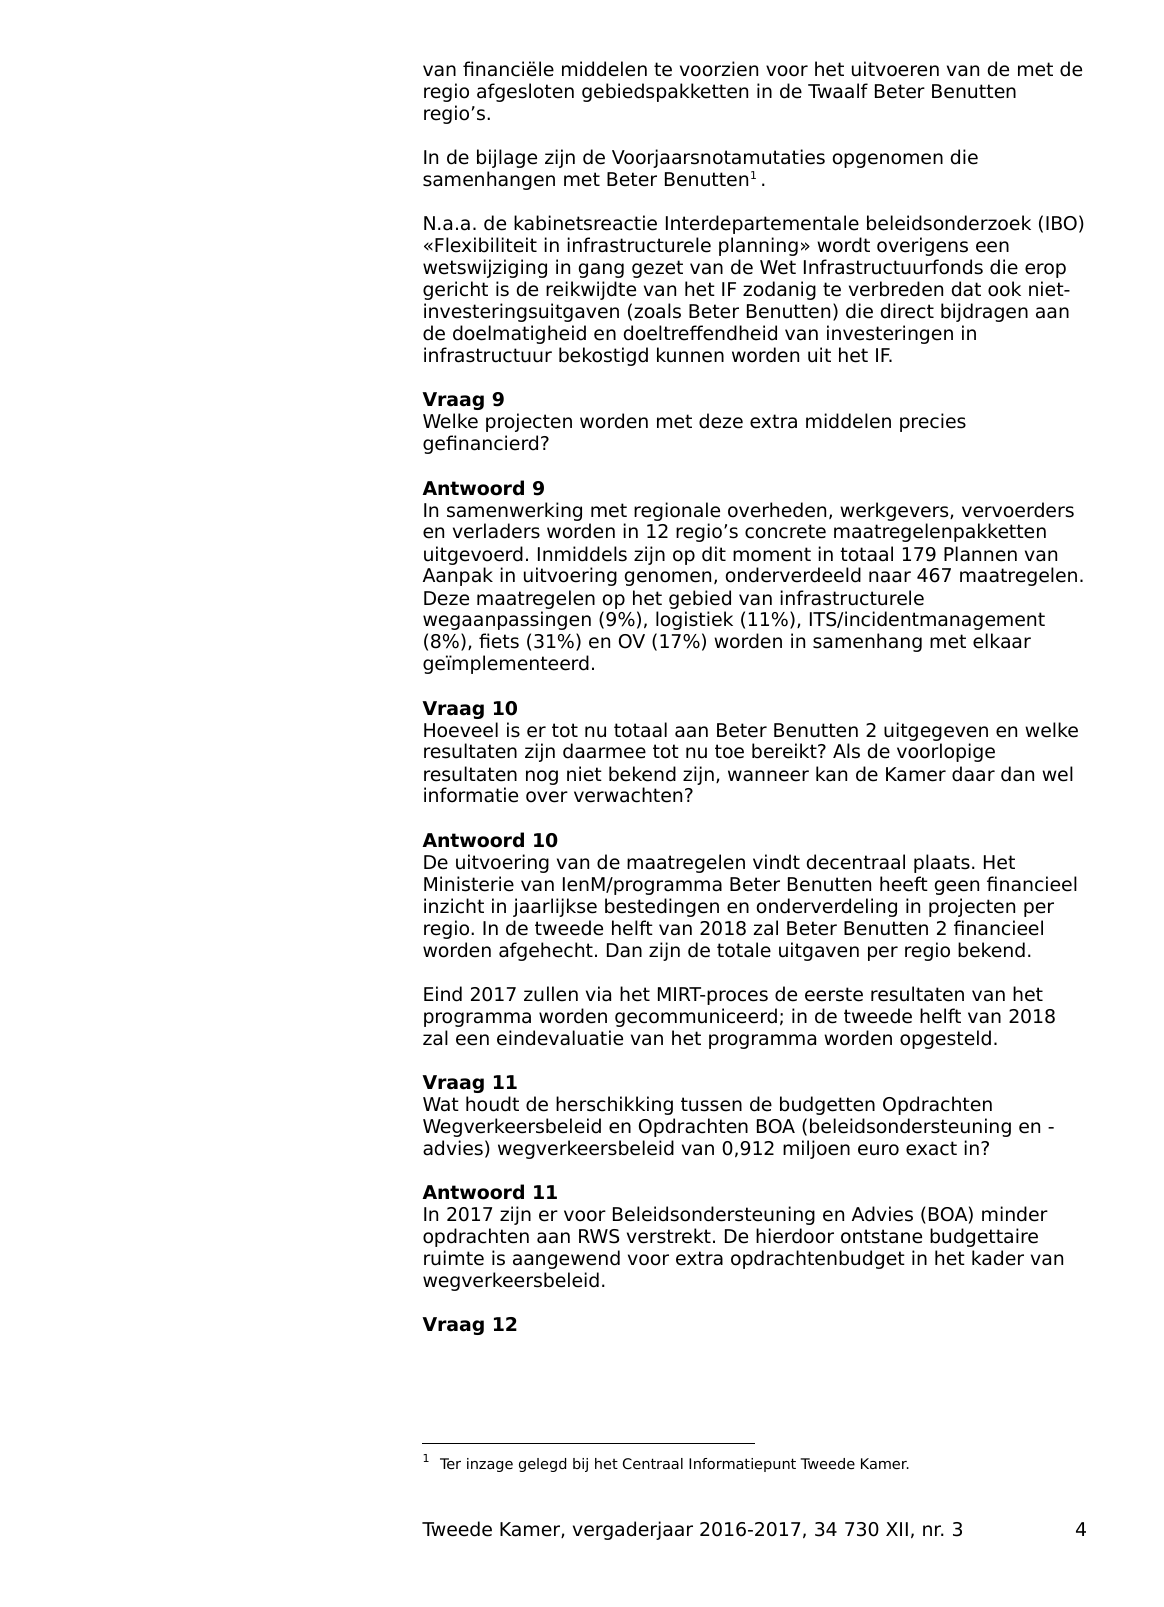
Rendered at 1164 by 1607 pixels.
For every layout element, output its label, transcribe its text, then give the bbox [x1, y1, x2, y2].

text Vraag 9 [422, 389, 1087, 411]
text Eind 2017 zullen via het MIRT-proces de eerste resultaten van het programma worden gecommuniceerd; in de tweede helft van 2018 zal een eindevaluatie van het programma worden opgesteld. [422, 984, 1087, 1049]
text Antwoord 10 [422, 829, 1087, 852]
text Ter inzage gelegd bij het Centraal Informatiepunt Tweede Kamer. [422, 1452, 1087, 1474]
text In 2017 zijn er voor Beleidsondersteuning en Advies (BOA) minder opdrachten aan RWS verstrekt. De hierdoor ontstane budgettaire ruimte is aangewend voor extra opdrachtenbudget in het kader van wegverkeersbeleid. [422, 1204, 1087, 1292]
text Hoeveel is er tot nu totaal aan Beter Benutten 2 uitgegeven en welke resultaten zijn daarmee tot nu toe bereikt? Als de voorlopige resultaten nog niet bekend zijn, wanneer kan de Kamer daar dan wel informatie over verwachten? [422, 719, 1087, 807]
text Vraag 10 [422, 697, 1087, 719]
text De uitvoering van de maatregelen vindt decentraal plaats. Het Ministerie van IenM/programma Beter Benutten heeft geen financieel inzicht in jaarlijkse bestedingen en onderverdeling in projecten per regio. In de tweede helft van 2018 zal Beter Benutten 2 financieel worden afgehecht. Dan zijn de totale uitgaven per regio bekend. [422, 852, 1087, 961]
text In samenwerking met regionale overheden, werkgevers, vervoerders en verladers worden in 12 regio’s concrete maatregelenpakketten uitgevoerd. Inmiddels zijn op dit moment in totaal 179 Plannen van Aanpak in uitvoering genomen, onderverdeeld naar 467 maatregelen. Deze maatregelen op het gebied van infrastructurele wegaanpassingen (9%), logistiek (11%), ITS/incidentmanagement (8%), fiets (31%) en OV (17%) worden in samenhang met elkaar geïmplementeerd. [422, 499, 1087, 675]
text Vraag 11 [422, 1072, 1087, 1094]
text Welke projecten worden met deze extra middelen precies gefinancierd? [422, 411, 1087, 455]
text Antwoord 9 [422, 477, 1087, 499]
text N.a.a. de kabinetsreactie Interdepartementale beleidsonderzoek (IBO) «Flexibiliteit in infrastructurele planning» wordt overigens een wetswijziging in gang gezet van de Wet Infrastructuurfonds die erop gericht is de reikwijdte van het IF zodanig te verbreden dat ook niet-investeringsuitgaven (zoals Beter Benutten) die direct bijdragen aan de doelmatigheid en doeltreffendheid van investeringen in infrastructuur bekostigd kunnen worden uit het IF. [422, 213, 1087, 367]
text Antwoord 11 [422, 1182, 1087, 1204]
text In de bijlage zijn de Voorjaarsnotamutaties opgenomen die samenhangen met Beter Benutten. [422, 147, 1087, 191]
text van financiële middelen te voorzien voor het uitvoeren van de met de regio afgesloten gebiedspakketten in de Twaalf Beter Benutten regio’s. [422, 59, 1087, 125]
text Wat houdt de herschikking tussen de budgetten Opdrachten Wegverkeersbeleid en Opdrachten BOA (beleidsondersteuning en -advies) wegverkeersbeleid van 0,912 miljoen euro exact in? [422, 1094, 1087, 1160]
text Vraag 12 [422, 1314, 1087, 1336]
